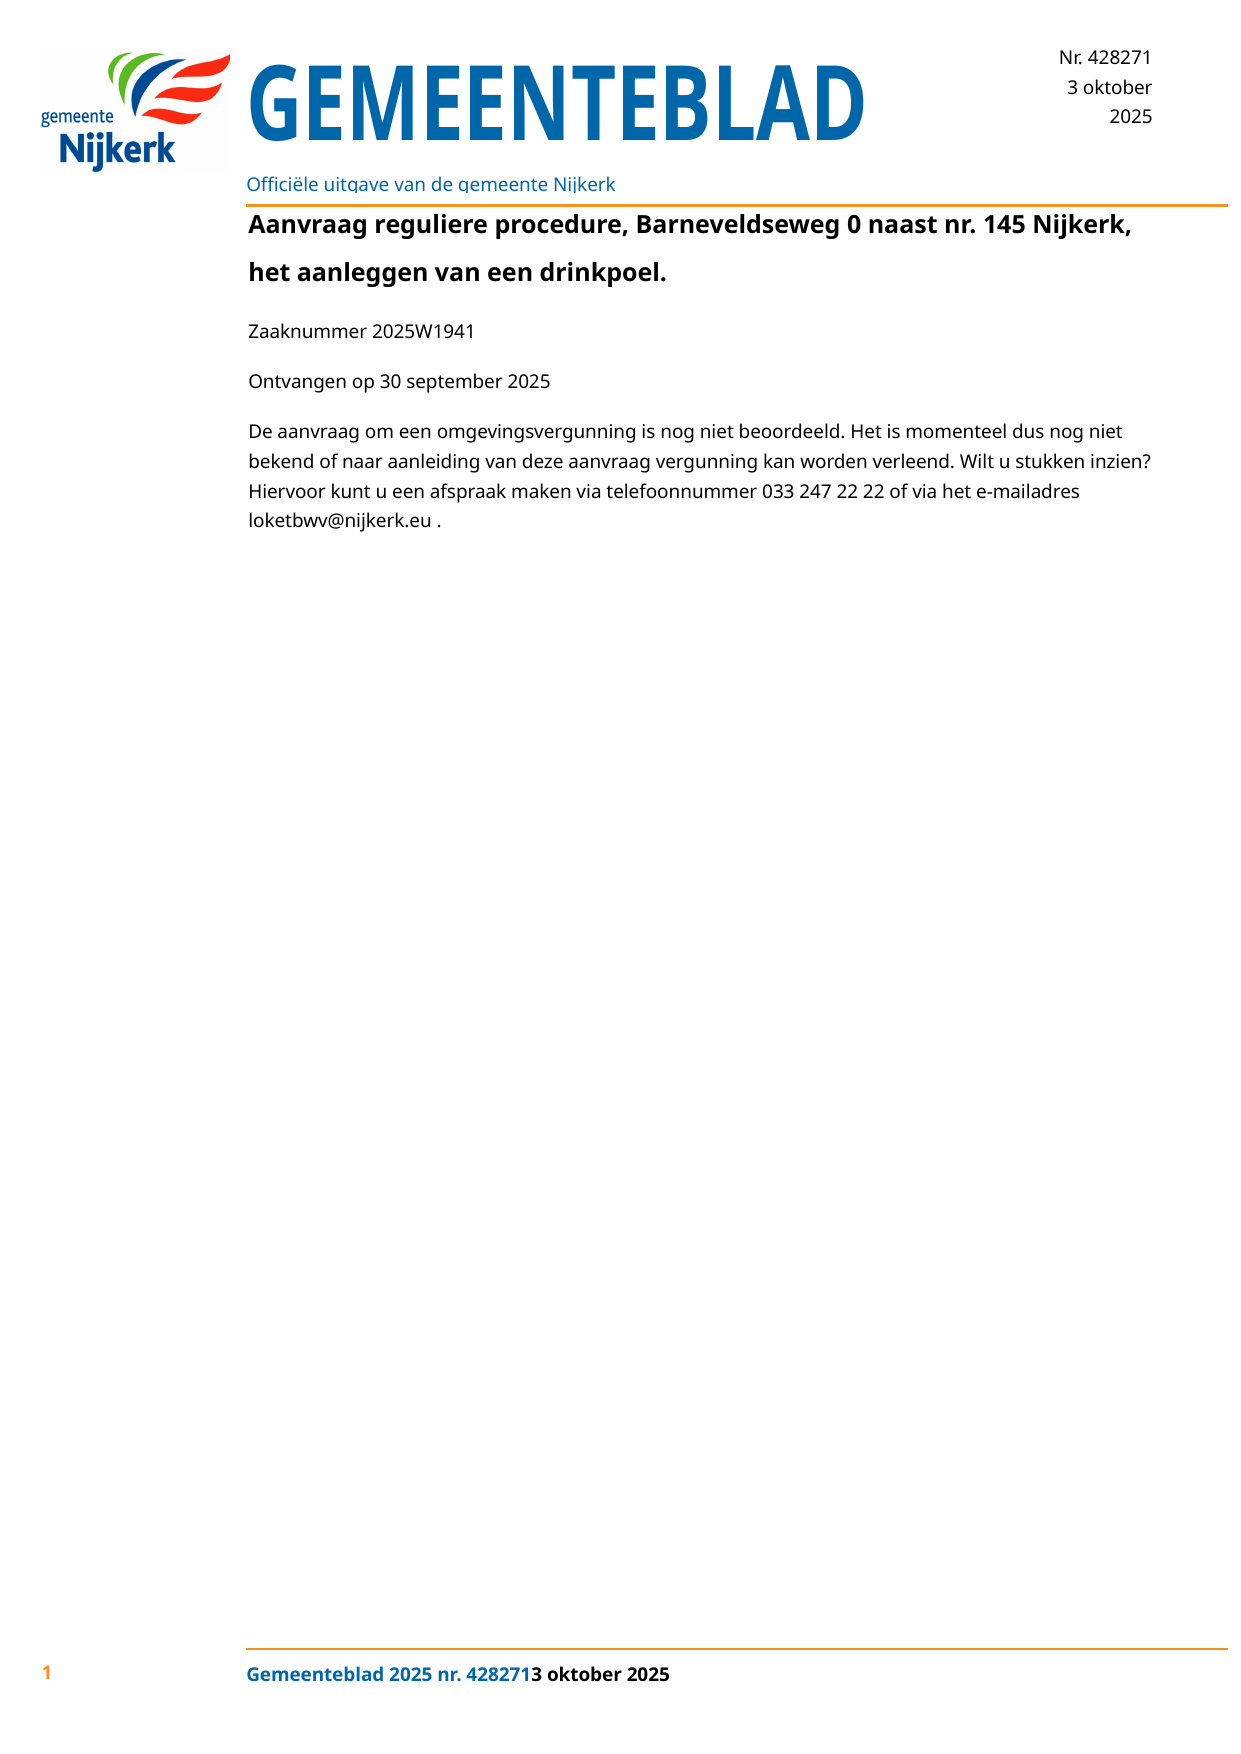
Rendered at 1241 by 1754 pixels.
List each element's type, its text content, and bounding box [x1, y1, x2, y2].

text De aanvraag om een omgevingsvergunning is nog niet beoordeeld. Het is momenteel dus nog niet bekend of naar aanleiding van deze aanvraag vergunning kan worden verleend. Wilt u stukken inzien? Hiervoor kunt u een afspraak maken via telefoonnummer 033 247 22 22 of via het e-mailadres loketbwv@nijkerk.eu . [248, 419, 1152, 533]
text Ontvangen op 30 september 2025 [248, 368, 1152, 394]
text Aanvraag reguliere procedure, Barneveldseweg 0 naast nr. 145 Nijkerk, het aanleggen van een drinkpoel. [248, 207, 1152, 288]
picture [41, 47, 231, 172]
text Zaaknummer 2025W1941 [248, 318, 1152, 344]
